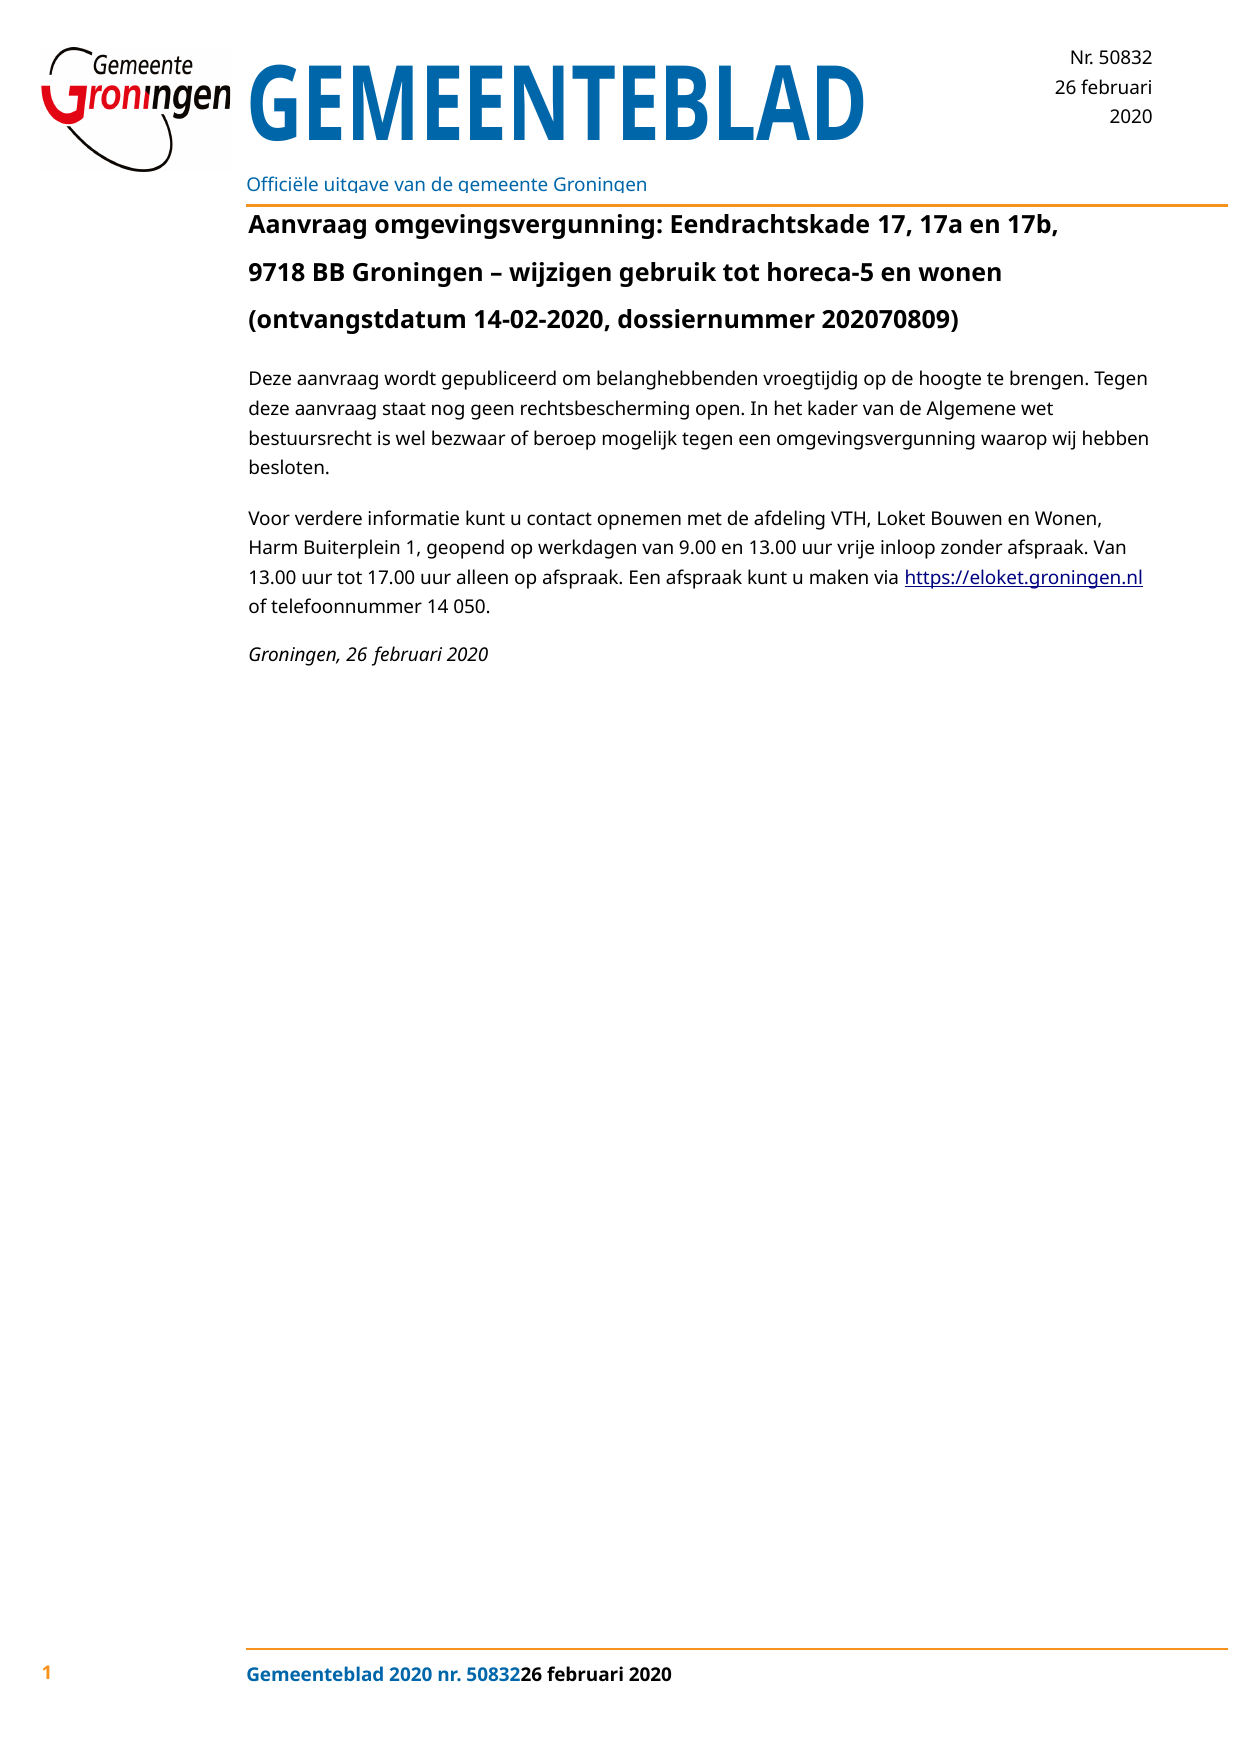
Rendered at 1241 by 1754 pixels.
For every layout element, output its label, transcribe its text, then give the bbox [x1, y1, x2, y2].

text Deze aanvraag wordt gepubliceerd om belanghebbenden vroegtijdig op de hoogte te brengen. Tegen deze aanvraag staat nog geen rechtsbescherming open. In het kader van de Algemene wet bestuursrecht is wel bezwaar of beroep mogelijk tegen een omgevingsvergunning waarop wij hebben besloten. [248, 366, 1152, 480]
text Voor verdere informatie kunt u contact opnemen met de afdeling VTH, Loket Bouwen en Wonen, Harm Buiterplein 1, geopend op werkdagen van 9.00 en 13.00 uur vrije inloop zonder afspraak. Van 13.00 uur tot 17.00 uur alleen op afspraak. Een afspraak kunt u maken via https://eloket.groningen.nl of telefoonnummer 14 050. [248, 505, 1152, 619]
text Groningen, 26 februari 2020 [248, 641, 1152, 667]
text Aanvraag omgevingsvergunning: Eendrachtskade 17, 17a en 17b, 9718 BB Groningen – wijzigen gebruik tot horeca-5 en wonen (ontvangstdatum 14-02-2020, dossiernummer 202070809) [248, 207, 1152, 336]
picture [41, 47, 231, 172]
